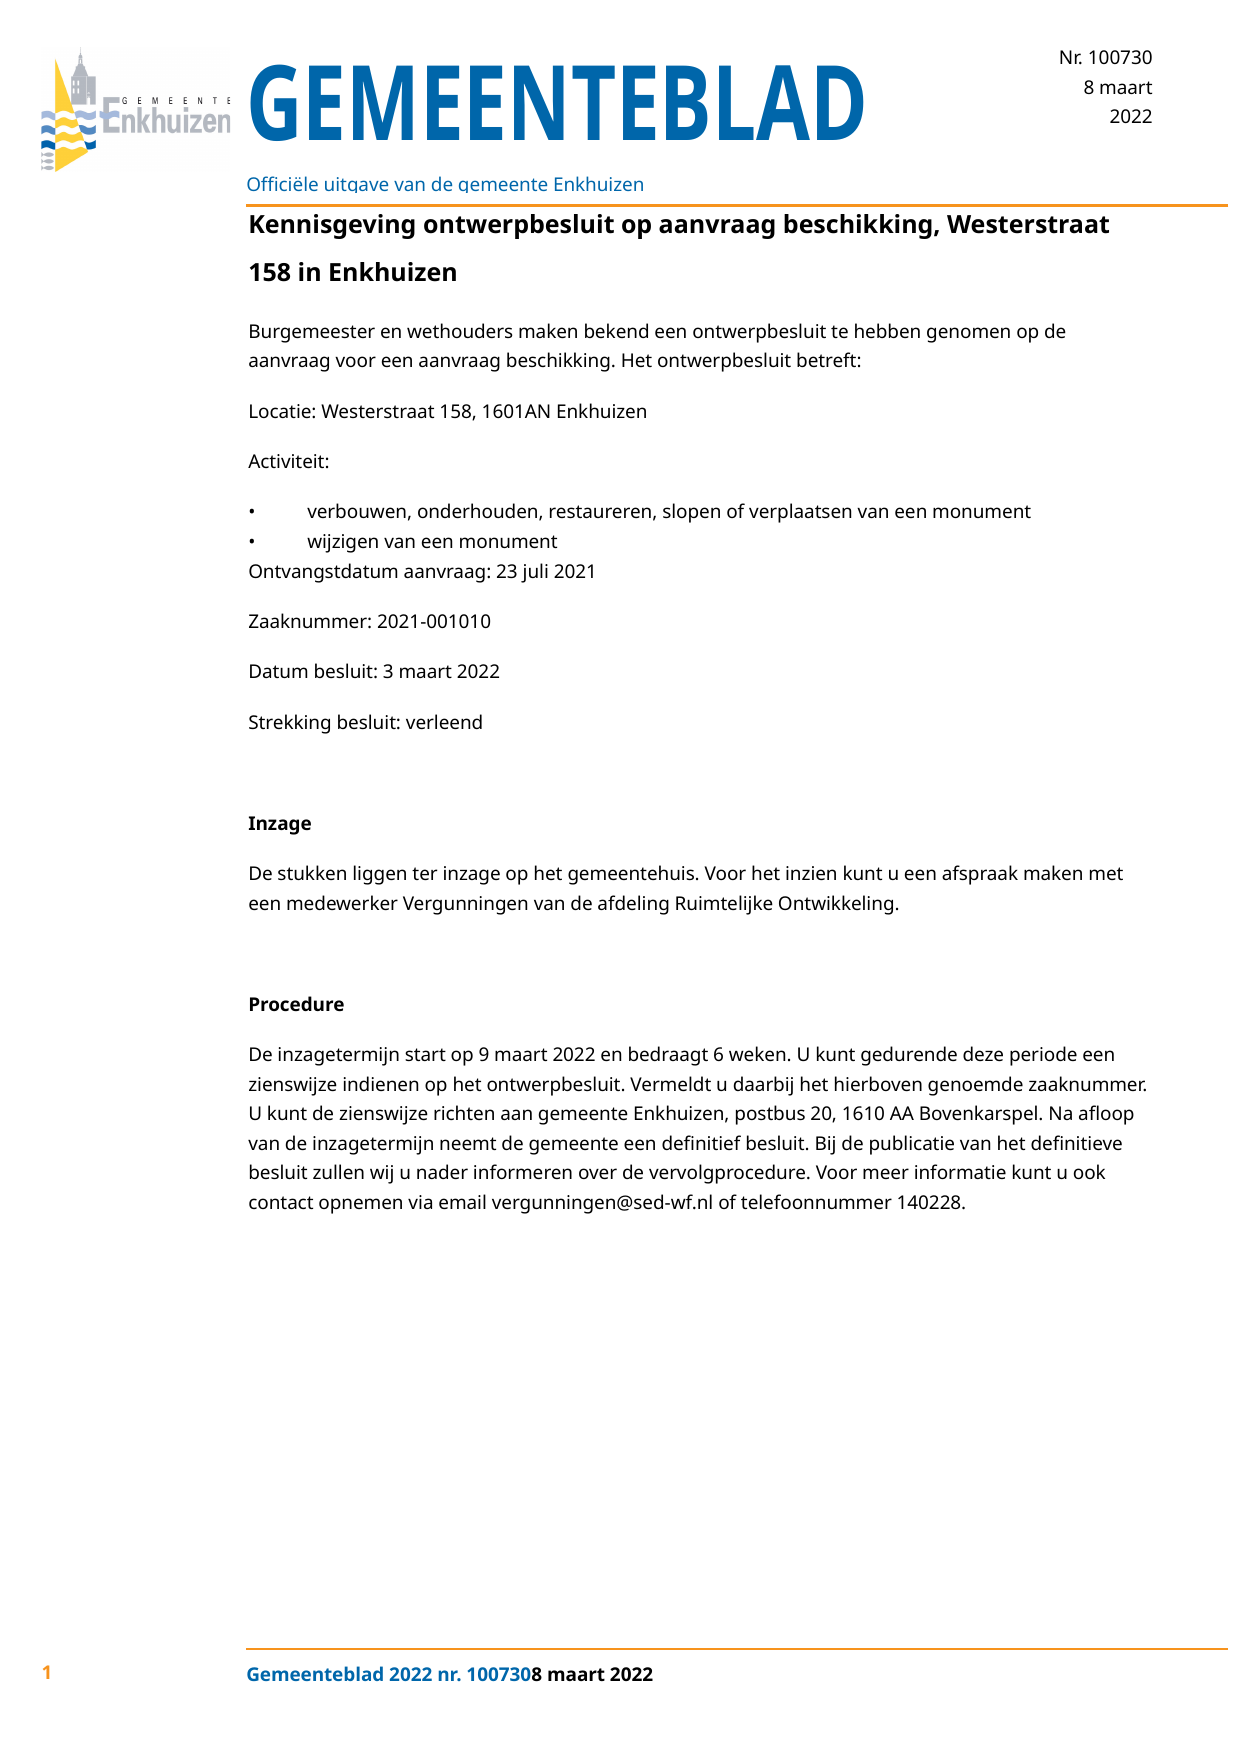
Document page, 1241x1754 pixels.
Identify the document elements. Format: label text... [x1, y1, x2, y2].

text De inzagetermijn start op 9 maart 2022 en bedraagt 6 weken. U kunt gedurende deze periode een zienswijze indienen op het ontwerpbesluit. Vermeldt u daarbij het hierboven genoemde zaaknummer. U kunt de zienswijze richten aan gemeente Enkhuizen, postbus 20, 1610 AA Bovenkarspel. Na afloop van de inzagetermijn neemt de gemeente een definitief besluit. Bij de publicatie van het definitieve besluit zullen wij u nader informeren over de vervolgprocedure. Voor meer informatie kunt u ook contact opnemen via email vergunningen@sed-wf.nl of telefoonnummer 140228. [248, 1041, 1152, 1215]
list verbouwen, onderhouden, restaureren, slopen of verplaatsen van een monument [248, 499, 1152, 524]
text Datum besluit: 3 maart 2022 [248, 659, 1152, 684]
text Locatie: Westerstraat 158, 1601AN Enkhuizen [248, 398, 1152, 424]
text Strekking besluit: verleend [248, 709, 1152, 735]
text Ontvangstdatum aanvraag: 23 juli 2021 [248, 558, 1152, 584]
text Burgemeester en wethouders maken bekend een ontwerpbesluit te hebben genomen op de aanvraag voor een aanvraag beschikking. Het ontwerpbesluit betreft: [248, 318, 1152, 373]
text Inzage [248, 810, 1152, 836]
text Procedure [248, 991, 1152, 1017]
list wijzigen van een monument [248, 528, 1152, 554]
text De stukken liggen ter inzage op het gemeentehuis. Voor het inzien kunt u een afspraak maken met een medewerker Vergunningen van de afdeling Ruimtelijke Ontwikkeling. [248, 860, 1152, 916]
picture [41, 47, 231, 172]
text Activiteit: [248, 448, 1152, 474]
text Kennisgeving ontwerpbesluit op aanvraag beschikking, Westerstraat 158 in Enkhuizen [248, 207, 1152, 288]
text Zaaknummer: 2021-001010 [248, 608, 1152, 634]
